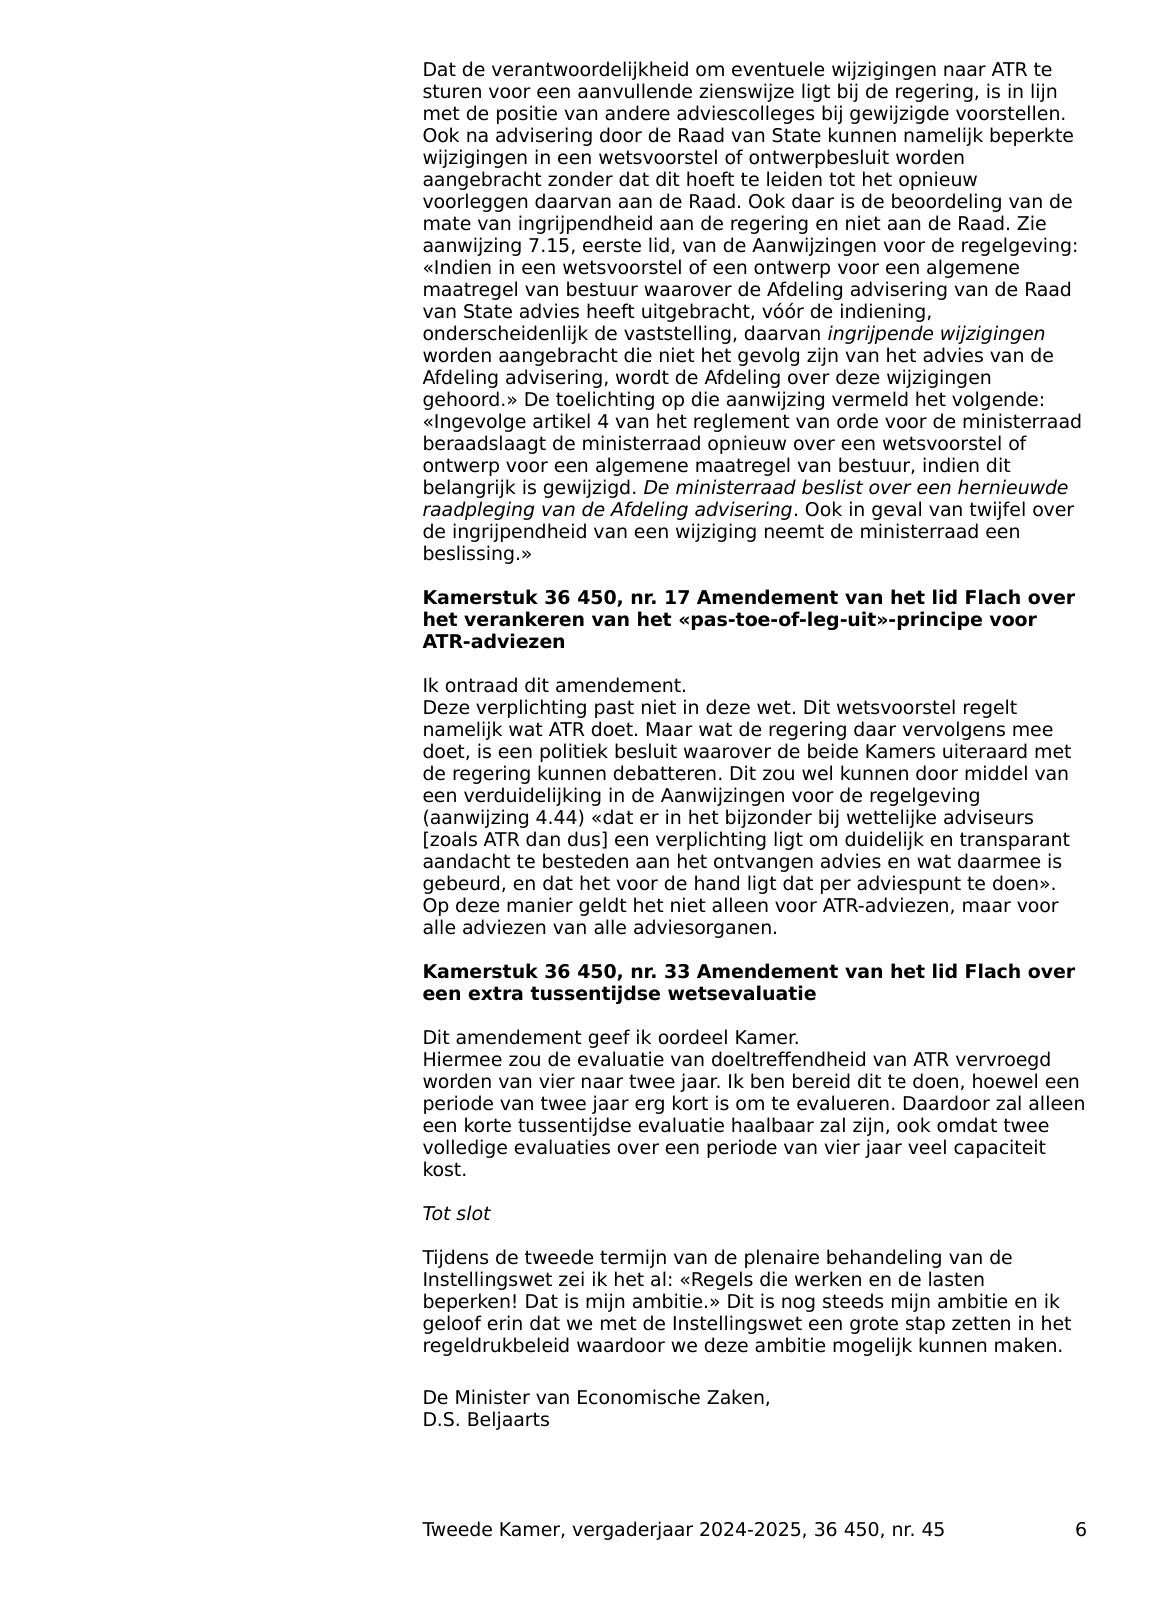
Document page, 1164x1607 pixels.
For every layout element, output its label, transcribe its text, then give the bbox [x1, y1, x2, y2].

text Hiermee zou de evaluatie van doeltreffendheid van ATR vervroegd worden van vier naar twee jaar. Ik ben bereid dit te doen, hoewel een periode van twee jaar erg kort is om te evalueren. Daardoor zal alleen een korte tussentijdse evaluatie haalbaar zal zijn, ook omdat twee volledige evaluaties over een periode van vier jaar veel capaciteit kost. [422, 1049, 1087, 1181]
text De Minister van Economische Zaken, D.S. Beljaarts [422, 1387, 1087, 1431]
text Deze verplichting past niet in deze wet. Dit wetsvoorstel regelt namelijk wat ATR doet. Maar wat de regering daar vervolgens mee doet, is een politiek besluit waarover de beide Kamers uiteraard met de regering kunnen debatteren. Dit zou wel kunnen door middel van een verduidelijking in de Aanwijzingen voor de regelgeving (aanwijzing 4.44) «dat er in het bijzonder bij wettelijke adviseurs [zoals ATR dan dus] een verplichting ligt om duidelijk en transparant aandacht te besteden aan het ontvangen advies en wat daarmee is gebeurd, en dat het voor de hand ligt dat per adviespunt te doen». Op deze manier geldt het niet alleen voor ATR-adviezen, maar voor alle adviezen van alle adviesorganen. [422, 697, 1087, 939]
text Ik ontraad dit amendement. [422, 675, 1087, 697]
subtitle Kamerstuk 36 450, nr. 33 Amendement van het lid Flach over een extra tussentijdse wetsevaluatie [422, 961, 1087, 1005]
text Dat de verantwoordelijkheid om eventuele wijzigingen naar ATR te sturen voor een aanvullende zienswijze ligt bij de regering, is in lijn met de positie van andere adviescolleges bij gewijzigde voorstellen. Ook na advisering door de Raad van State kunnen namelijk beperkte wijzigingen in een wetsvoorstel of ontwerpbesluit worden aangebracht zonder dat dit hoeft te leiden tot het opnieuw voorleggen daarvan aan de Raad. Ook daar is de beoordeling van de mate van ingrijpendheid aan de regering en niet aan de Raad. Zie aanwijzing 7.15, eerste lid, van de Aanwijzingen voor de regelgeving: «Indien in een wetsvoorstel of een ontwerp voor een algemene maatregel van bestuur waarover de Afdeling advisering van de Raad van State advies heeft uitgebracht, vóór de indiening, onderscheidenlijk de vaststelling, daarvan ingrijpende wijzigingen worden aangebracht die niet het gevolg zijn van het advies van de Afdeling advisering, wordt de Afdeling over deze wijzigingen gehoord.» De toelichting op die aanwijzing vermeld het volgende: «Ingevolge artikel 4 van het reglement van orde voor de ministerraad beraadslaagt de ministerraad opnieuw over een wetsvoorstel of ontwerp voor een algemene maatregel van bestuur, indien dit belangrijk is gewijzigd. De ministerraad beslist over een hernieuwde raadpleging van de Afdeling advisering. Ook in geval van twijfel over de ingrijpendheid van een wijziging neemt de ministerraad een beslissing.» [422, 59, 1087, 564]
text Dit amendement geef ik oordeel Kamer. [422, 1027, 1087, 1049]
subtitle Kamerstuk 36 450, nr. 17 Amendement van het lid Flach over het verankeren van het «pas-toe-of-leg-uit»-principe voor ATR-adviezen [422, 587, 1087, 653]
subtitle Tot slot [422, 1203, 1087, 1225]
text Tijdens de tweede termijn van de plenaire behandeling van de Instellingswet zei ik het al: «Regels die werken en de lasten beperken! Dat is mijn ambitie.» Dit is nog steeds mijn ambitie en ik geloof erin dat we met de Instellingswet een grote stap zetten in het regeldrukbeleid waardoor we deze ambitie mogelijk kunnen maken. [422, 1247, 1087, 1357]
